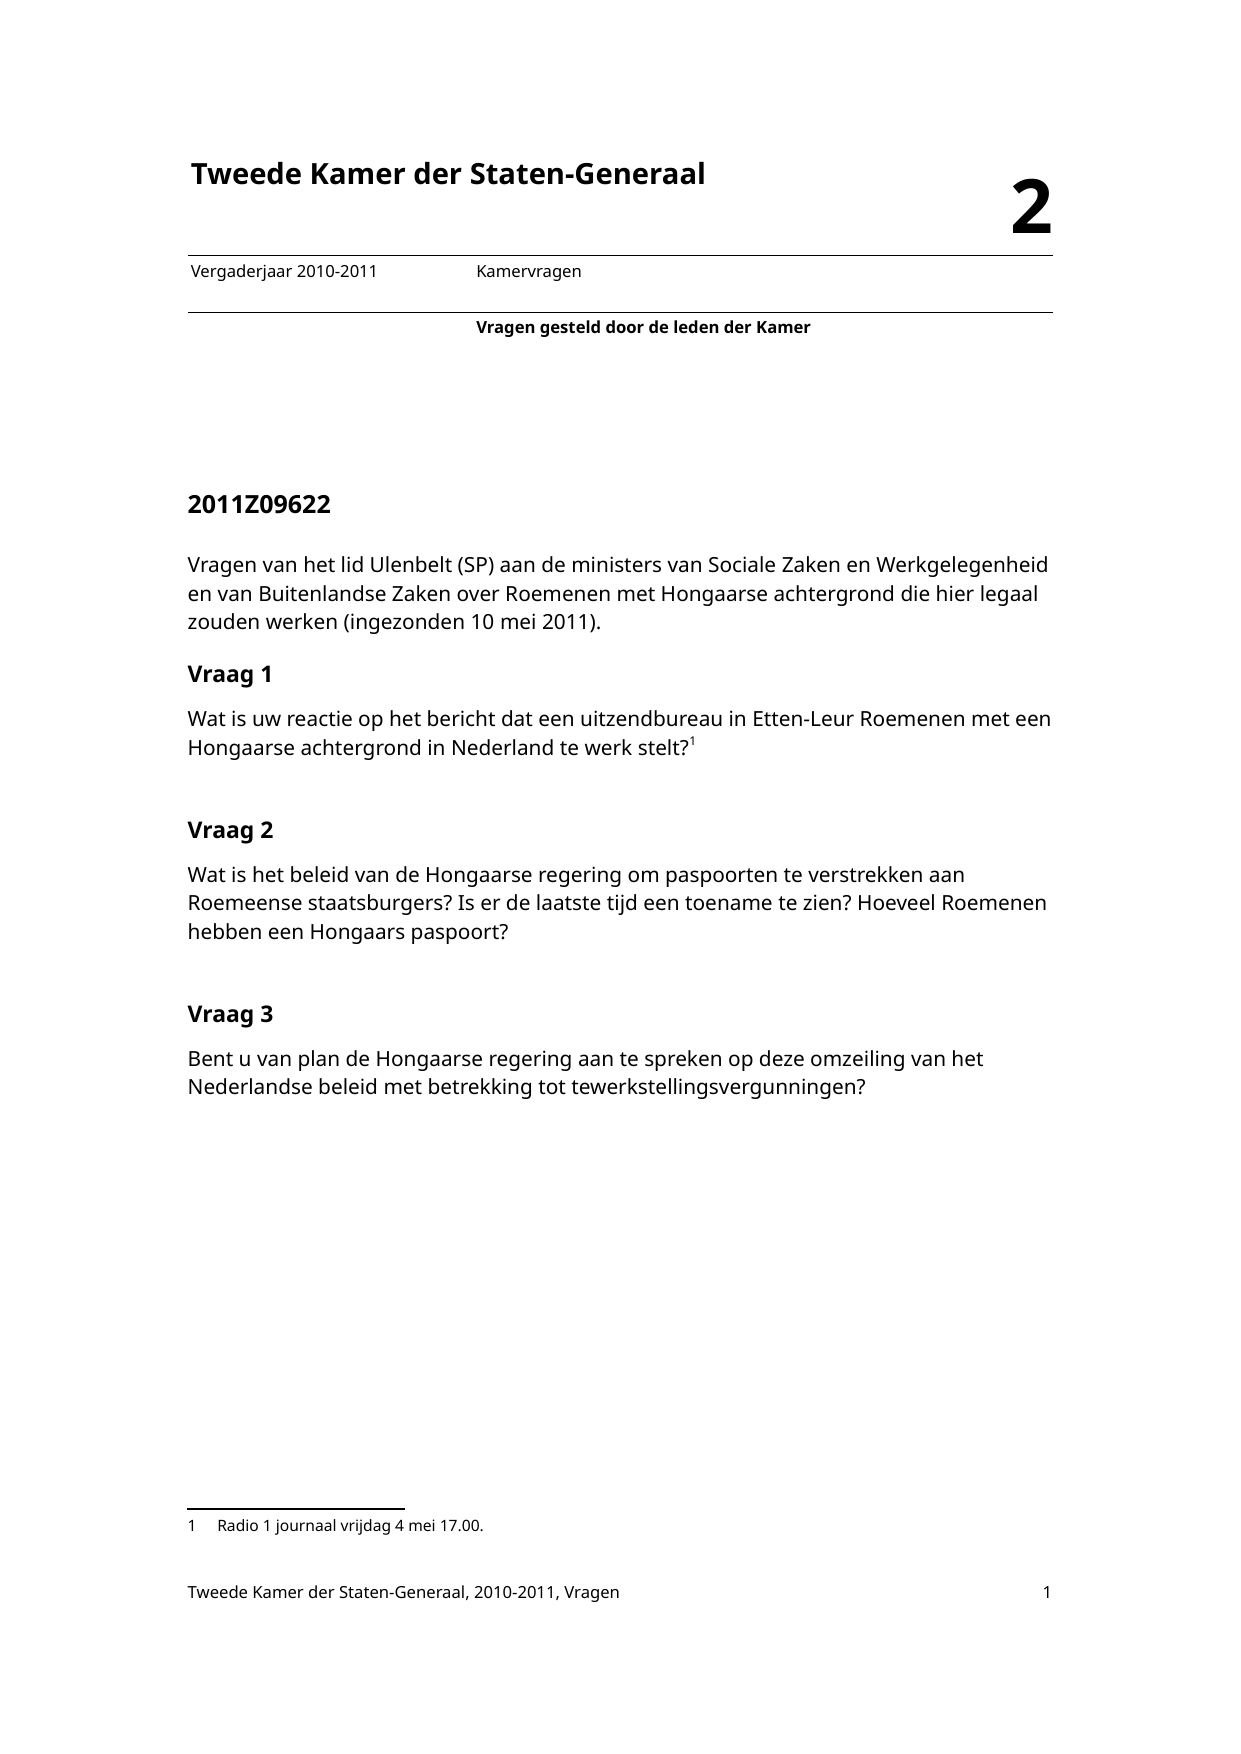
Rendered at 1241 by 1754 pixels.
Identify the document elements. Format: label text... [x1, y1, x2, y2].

table_cell Kamervragen [473, 256, 1053, 312]
table_header Tweede Kamer der Staten-Generaal [188, 150, 879, 255]
table_cell Vragen gesteld door de leden der Kamer [473, 313, 1053, 339]
table_cell Vergaderjaar 2010-2011 [188, 256, 473, 312]
subtitle Vraag 1 [187, 658, 1053, 689]
subtitle Vraag 3 [187, 998, 1053, 1029]
table_header 2 [880, 150, 1053, 255]
text 2011Z09622 [187, 487, 1053, 521]
text Wat is uw reactie op het bericht dat een uitzendbureau in Etten-Leur Roemenen met een Hongaarse achtergrond in Nederland te werk stelt? [187, 704, 1053, 761]
text Wat is het beleid van de Hongaarse regering om paspoorten te verstrekken aan Roemeense staatsburgers? Is er de laatste tijd een toename te zien? Hoeveel Roemenen hebben een Hongaars paspoort? [187, 860, 1053, 945]
subtitle Vraag 2 [187, 814, 1053, 845]
text Radio 1 journaal vrijdag 4 mei 17.00. [187, 1508, 1053, 1536]
text Bent u van plan de Hongaarse regering aan te spreken op deze omzeiling van het Nederlandse beleid met betrekking tot tewerkstellingsvergunningen? [187, 1044, 1053, 1101]
table_cell [188, 313, 473, 339]
text Vragen van het lid Ulenbelt (SP) aan de ministers van Sociale Zaken en Werkgelegenheid en van Buitenlandse Zaken over Roemenen met Hongaarse achtergrond die hier legaal zouden werken (ingezonden 10 mei 2011). [187, 550, 1053, 636]
